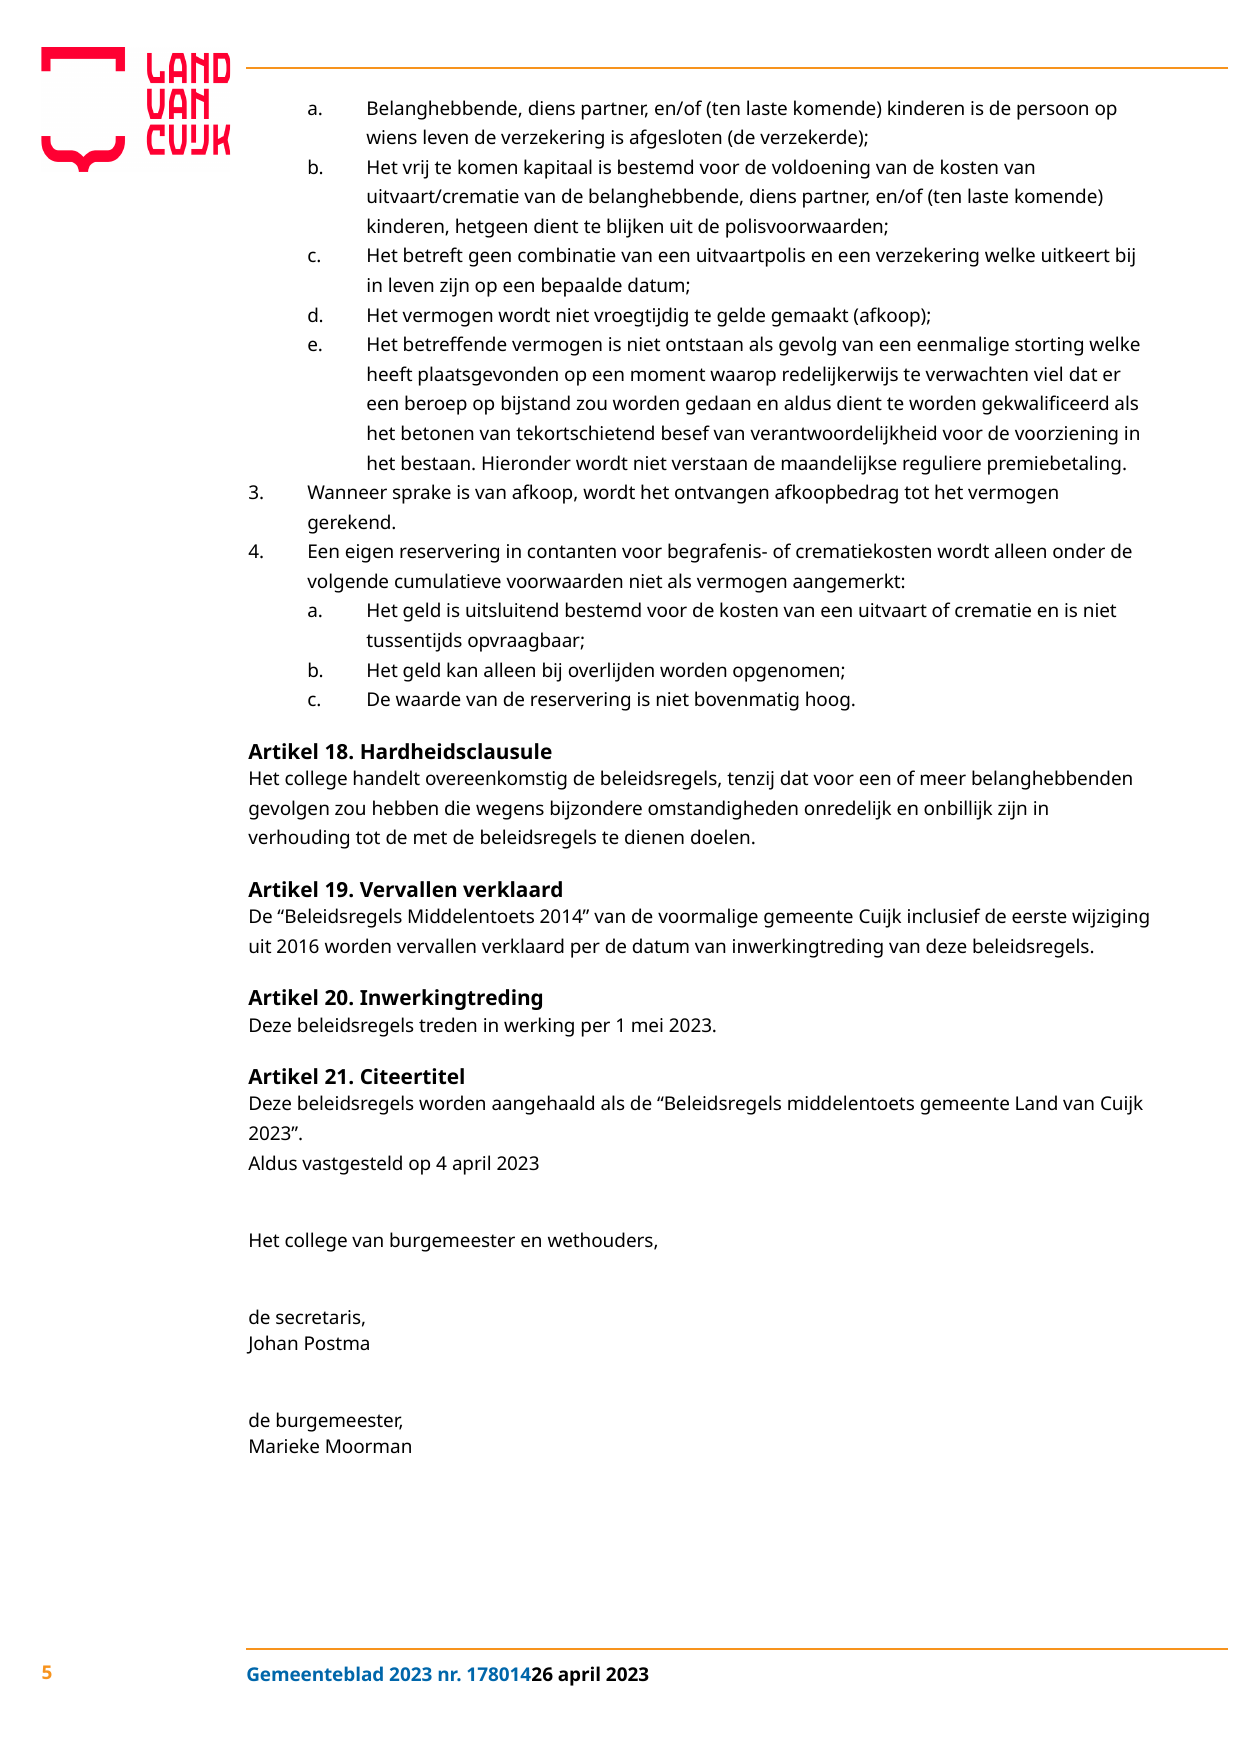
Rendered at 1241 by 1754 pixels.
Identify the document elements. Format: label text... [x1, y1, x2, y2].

text Johan Postma [248, 1330, 1152, 1356]
text Artikel 18. Hardheidsclausule [248, 737, 1152, 765]
list Het betreffende vermogen is niet ontstaan als gevolg van een eenmalige storting welke heeft plaatsgevonden op een moment waarop redelijkerwijs te verwachten viel dat er een beroep op bijstand zou worden gedaan en aldus dient te worden gekwalificeerd als het betonen van tekortschietend besef van verantwoordelijkheid voor de voorziening in het bestaan. Hieronder wordt niet verstaan de maandelijkse reguliere premiebetaling. [307, 331, 1152, 476]
text Artikel 20. Inwerkingtreding [248, 983, 1152, 1012]
list Wanneer sprake is van afkoop, wordt het ontvangen afkoopbedrag tot het vermogen gerekend. [248, 479, 1152, 535]
text Deze beleidsregels treden in werking per 1 mei 2023. [248, 1012, 1152, 1037]
list De waarde van de reservering is niet bovenmatig hoog. [307, 686, 1152, 712]
text de burgemeester, [248, 1407, 1152, 1433]
text Het college van burgemeester en wethouders, [248, 1227, 1152, 1253]
text Aldus vastgesteld op 4 april 2023 [248, 1150, 1152, 1176]
text Het college handelt overeenkomstig de beleidsregels, tenzij dat voor een of meer belanghebbenden gevolgen zou hebben die wegens bijzondere omstandigheden onredelijk en onbillijk zijn in verhouding tot de met de beleidsregels te dienen doelen. [248, 765, 1152, 850]
picture [41, 47, 231, 172]
text Artikel 19. Vervallen verklaard [248, 875, 1152, 903]
list Een eigen reservering in contanten voor begrafenis- of crematiekosten wordt alleen onder de volgende cumulatieve voorwaarden niet als vermogen aangemerkt: [248, 538, 1152, 594]
text de secretaris, [248, 1304, 1152, 1330]
text Deze beleidsregels worden aangehaald als de “Beleidsregels middelentoets gemeente Land van Cuijk 2023”. [248, 1091, 1152, 1146]
list Het vrij te komen kapitaal is bestemd voor de voldoening van de kosten van uitvaart/crematie van de belanghebbende, diens partner, en/of (ten laste komende) kinderen, hetgeen dient te blijken uit de polisvoorwaarden; [307, 154, 1152, 239]
list Het geld is uitsluitend bestemd voor de kosten van een uitvaart of crematie en is niet tussentijds opvraagbaar; [307, 598, 1152, 653]
list Het geld kan alleen bij overlijden worden opgenomen; [307, 657, 1152, 683]
text Artikel 21. Citeertitel [248, 1062, 1152, 1091]
text De “Beleidsregels Middelentoets 2014” van de voormalige gemeente Cuijk inclusief de eerste wijziging uit 2016 worden vervallen verklaard per de datum van inwerkingtreding van deze beleidsregels. [248, 903, 1152, 959]
list Het vermogen wordt niet vroegtijdig te gelde gemaakt (afkoop); [307, 302, 1152, 328]
list Het betreft geen combinatie van een uitvaartpolis en een verzekering welke uitkeert bij in leven zijn op een bepaalde datum; [307, 243, 1152, 298]
list Belanghebbende, diens partner, en/of (ten laste komende) kinderen is de persoon op wiens leven de verzekering is afgesloten (de verzekerde); [307, 95, 1152, 150]
text Marieke Moorman [248, 1433, 1152, 1458]
